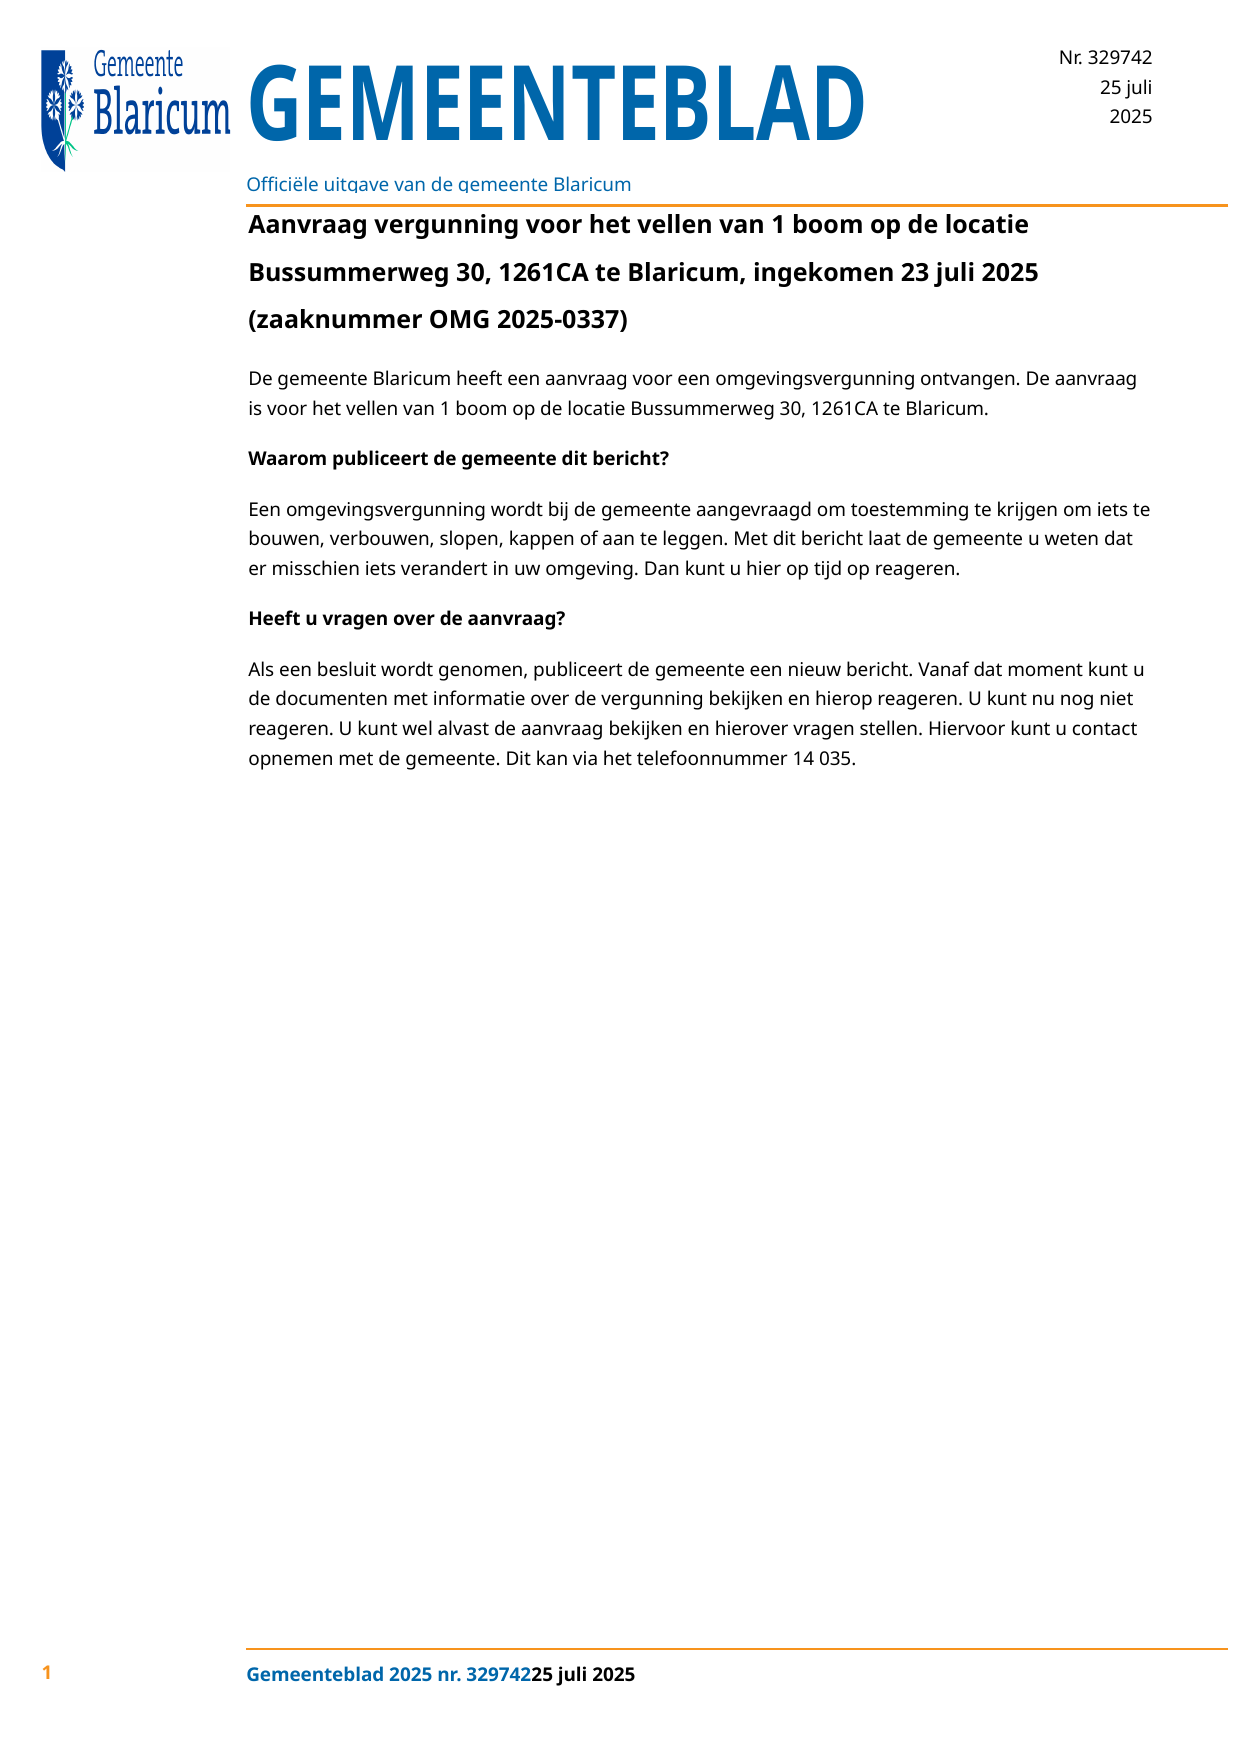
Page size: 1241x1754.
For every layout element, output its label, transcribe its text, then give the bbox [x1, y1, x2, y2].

text Heeft u vragen over de aanvraag? [248, 606, 1152, 631]
picture [41, 47, 231, 172]
text Een omgevingsvergunning wordt bij de gemeente aangevraagd om toestemming te krijgen om iets te bouwen, verbouwen, slopen, kappen of aan te leggen. Met dit bericht laat de gemeente u weten dat er misschien iets verandert in uw omgeving. Dan kunt u hier op tijd op reageren. [248, 496, 1152, 581]
text Waarom publiceert de gemeente dit bericht? [248, 446, 1152, 471]
text De gemeente Blaricum heeft een aanvraag voor een omgevingsvergunning ontvangen. De aanvraag is voor het vellen van 1 boom op de locatie Bussummerweg 30, 1261CA te Blaricum. [248, 366, 1152, 421]
text Als een besluit wordt genomen, publiceert de gemeente een nieuw bericht. Vanaf dat moment kunt u de documenten met informatie over de vergunning bekijken en hierop reageren. U kunt nu nog niet reageren. U kunt wel alvast de aanvraag bekijken en hierover vragen stellen. Hiervoor kunt u contact opnemen met de gemeente. Dit kan via het telefoonnummer 14 035. [248, 656, 1152, 770]
text Aanvraag vergunning voor het vellen van 1 boom op de locatie Bussummerweg 30, 1261CA te Blaricum, ingekomen 23 juli 2025 (zaaknummer OMG 2025-0337) [248, 207, 1152, 336]
